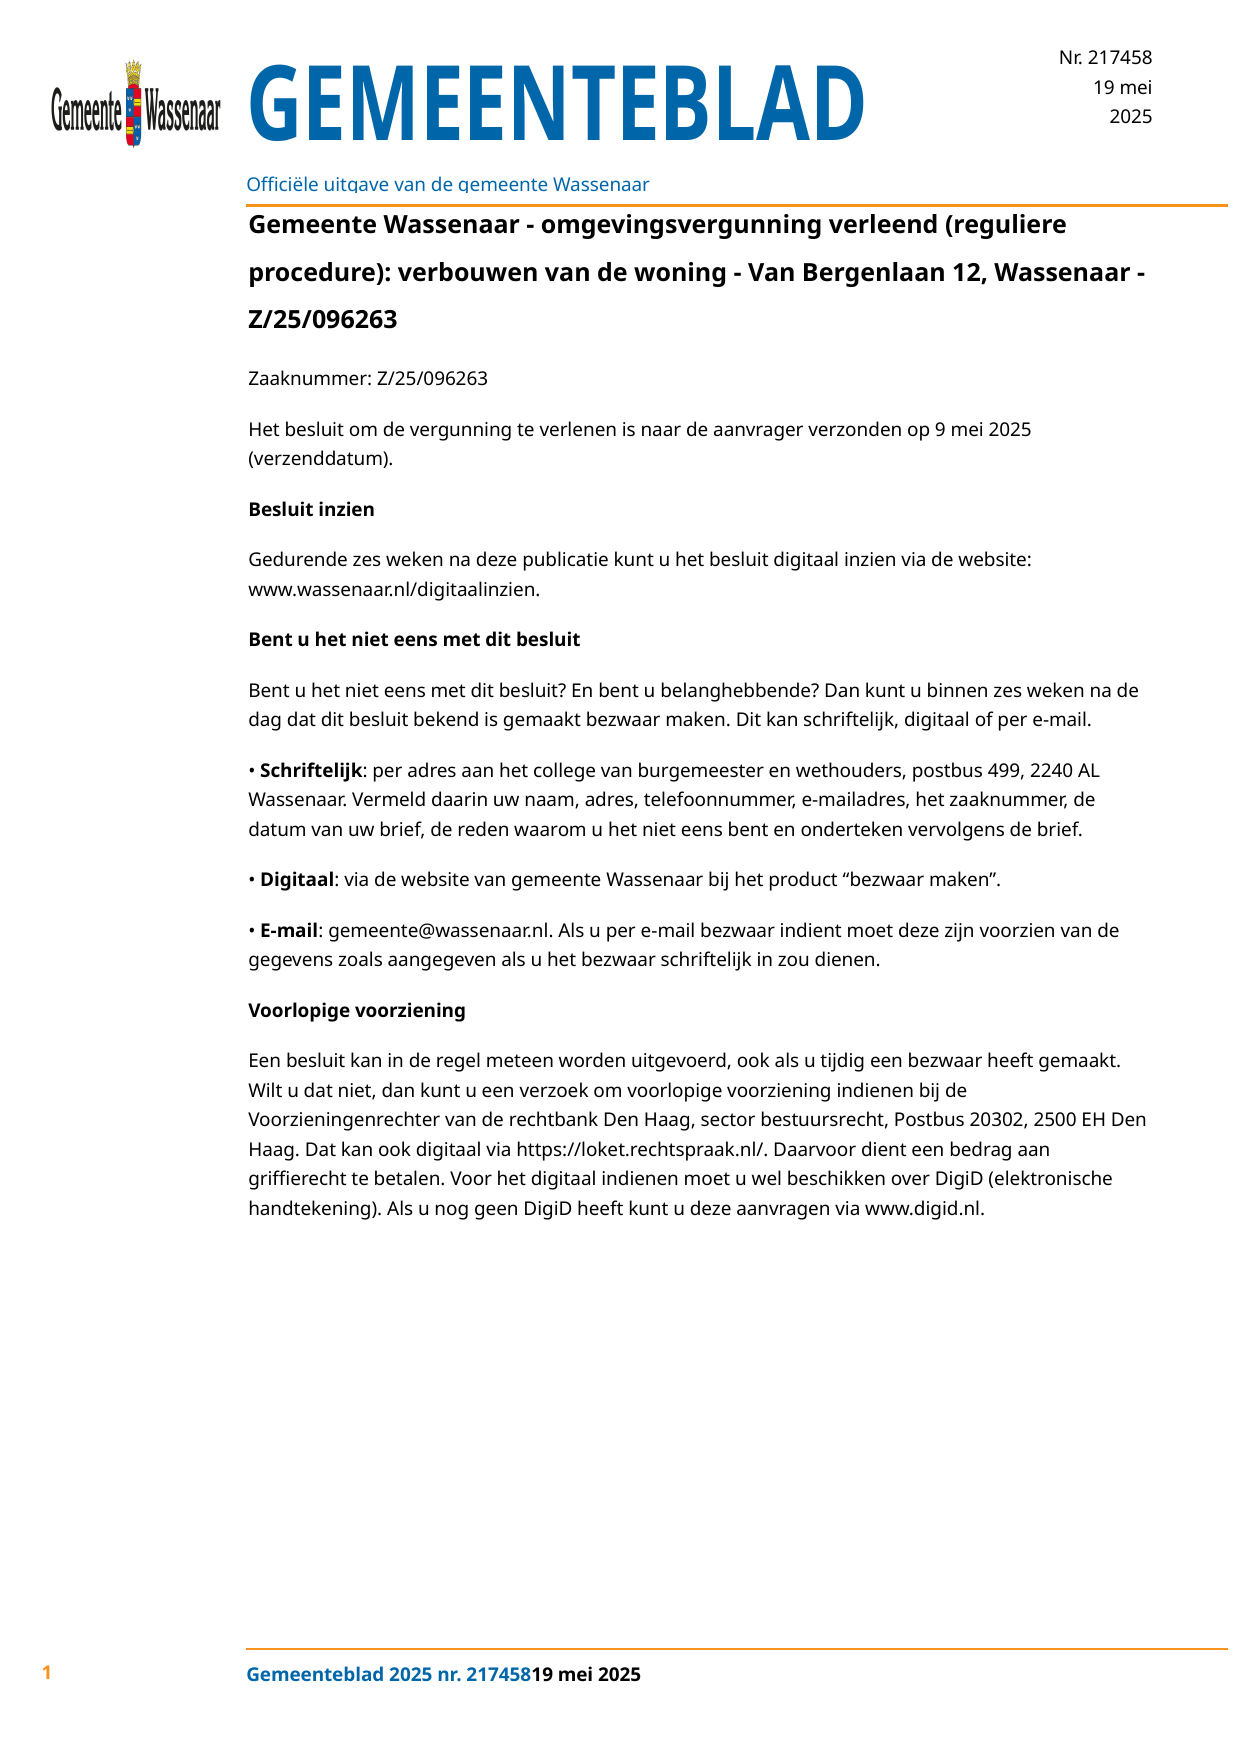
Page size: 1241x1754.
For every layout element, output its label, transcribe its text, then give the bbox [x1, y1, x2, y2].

text Besluit inzien [248, 496, 1152, 522]
text Het besluit om de vergunning te verlenen is naar de aanvrager verzonden op 9 mei 2025 (verzenddatum). [248, 416, 1152, 471]
text Bent u het niet eens met dit besluit? En bent u belanghebbende? Dan kunt u binnen zes weken na de dag dat dit besluit bekend is gemaakt bezwaar maken. Dit kan schriftelijk, digitaal of per e-mail. [248, 677, 1152, 732]
text • E-mail: gemeente@wassenaar.nl. Als u per e-mail bezwaar indient moet deze zijn voorzien van de gegevens zoals aangegeven als u het bezwaar schriftelijk in zou dienen. [248, 917, 1152, 972]
text Gemeente Wassenaar - omgevingsvergunning verleend (reguliere procedure): verbouwen van de woning - Van Bergenlaan 12, Wassenaar - Z/25/096263 [248, 207, 1152, 336]
picture [41, 47, 231, 172]
text Voorlopige voorziening [248, 997, 1152, 1022]
text Gedurende zes weken na deze publicatie kunt u het besluit digitaal inzien via de website: www.wassenaar.nl/digitaalinzien. [248, 546, 1152, 602]
text Een besluit kan in de regel meteen worden uitgevoerd, ook als u tijdig een bezwaar heeft gemaakt. Wilt u dat niet, dan kunt u een verzoek om voorlopige voorziening indienen bij de Voorzieningenrechter van de rechtbank Den Haag, sector bestuursrecht, Postbus 20302, 2500 EH Den Haag. Dat kan ook digitaal via https://loket.rechtspraak.nl/. Daarvoor dient een bedrag aan griffierecht te betalen. Voor het digitaal indienen moet u wel beschikken over DigiD (elektronische handtekening). Als u nog geen DigiD heeft kunt u deze aanvragen via www.digid.nl. [248, 1047, 1152, 1221]
text Bent u het niet eens met dit besluit [248, 626, 1152, 652]
text Zaaknummer: Z/25/096263 [248, 366, 1152, 391]
text • Digitaal: via de website van gemeente Wassenaar bij het product “bezwaar maken”. [248, 866, 1152, 892]
text • Schriftelijk: per adres aan het college van burgemeester en wethouders, postbus 499, 2240 AL Wassenaar. Vermeld daarin uw naam, adres, telefoonnummer, e-mailadres, het zaaknummer, de datum van uw brief, de reden waarom u het niet eens bent en onderteken vervolgens de brief. [248, 757, 1152, 842]
